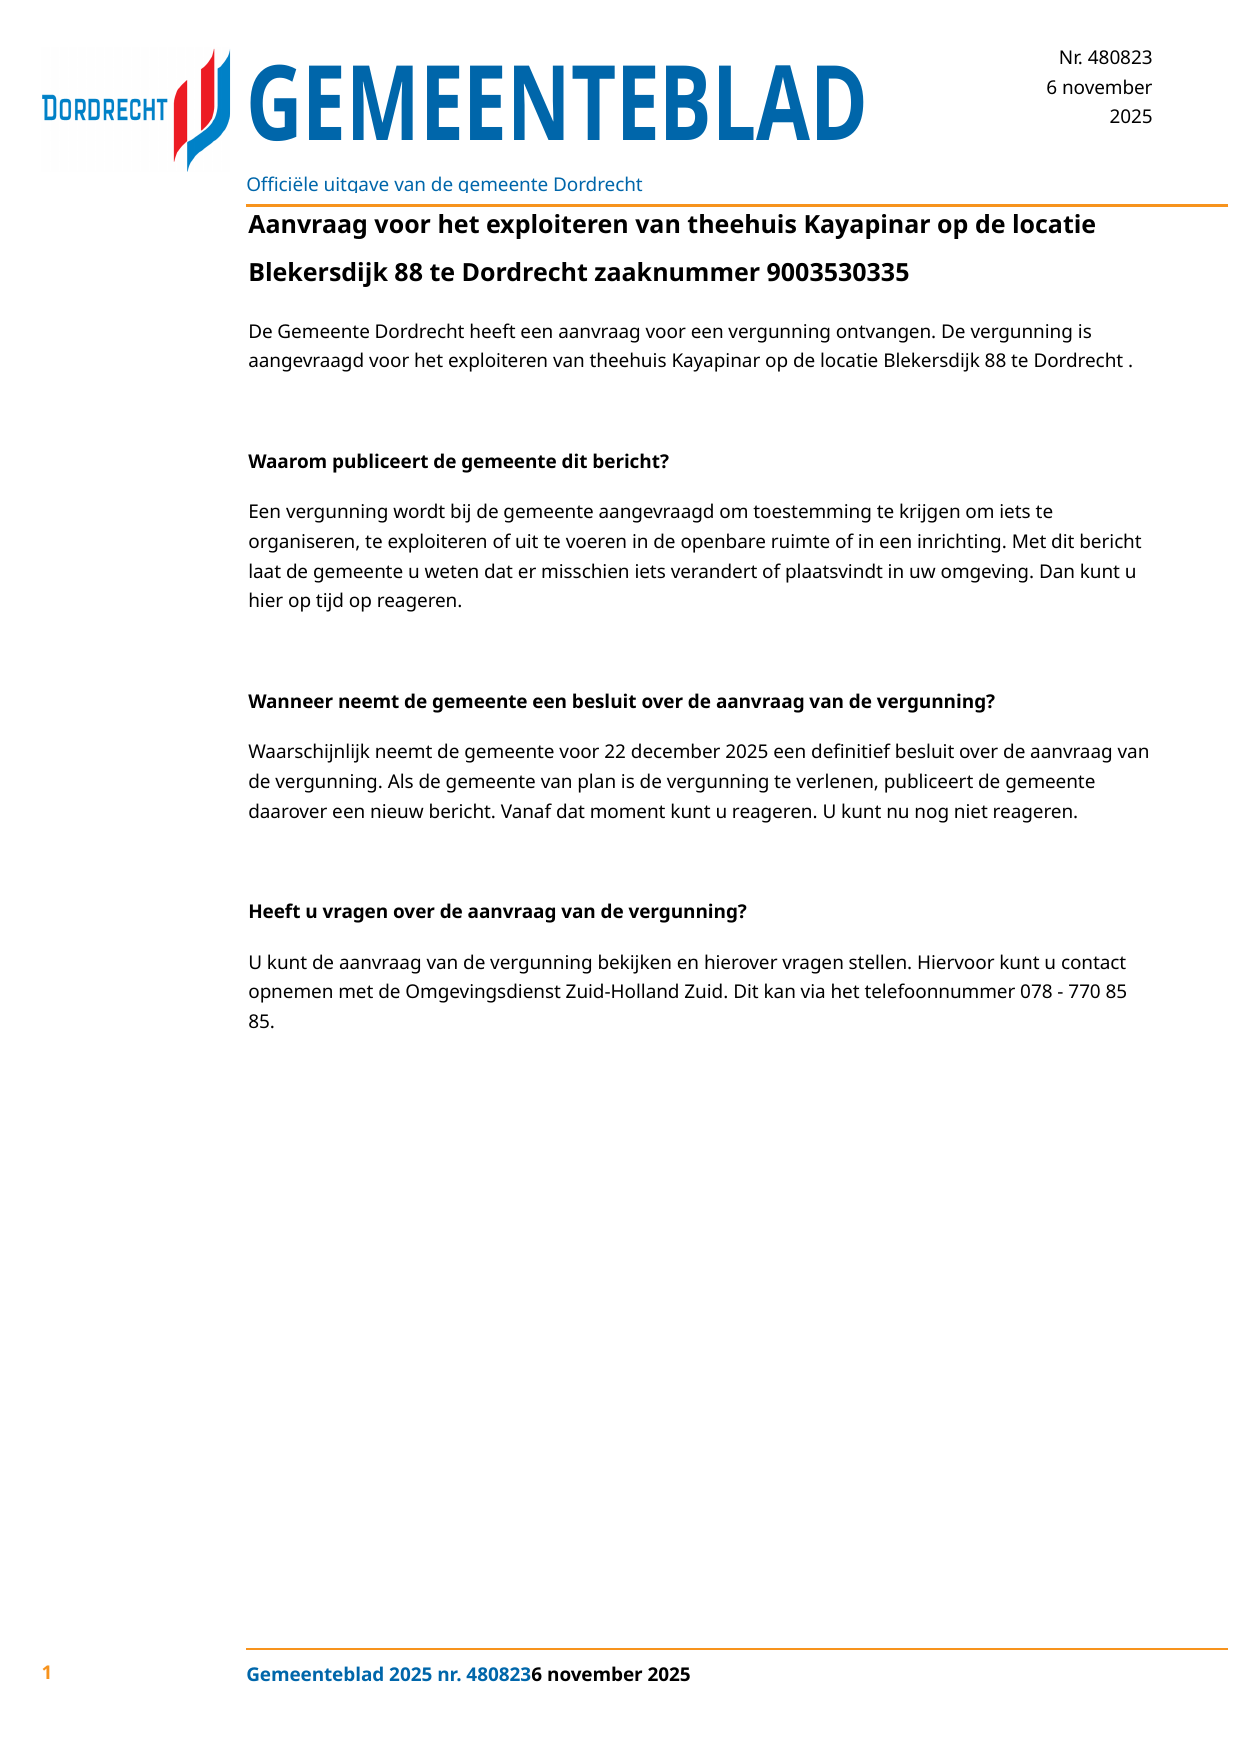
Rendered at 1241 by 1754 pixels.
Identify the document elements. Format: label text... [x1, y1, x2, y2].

text Een vergunning wordt bij de gemeente aangevraagd om toestemming te krijgen om iets te organiseren, te exploiteren of uit te voeren in de openbare ruimte of in een inrichting. Met dit bericht laat de gemeente u weten dat er misschien iets verandert of plaatsvindt in uw omgeving. Dan kunt u hier op tijd op reageren. [248, 499, 1152, 613]
text Aanvraag voor het exploiteren van theehuis Kayapinar op de locatie Blekersdijk 88 te Dordrecht zaaknummer 9003530335 [248, 207, 1152, 288]
text Waarschijnlijk neemt de gemeente voor 22 december 2025 een definitief besluit over de aanvraag van de vergunning. Als de gemeente van plan is de vergunning te verlenen, publiceert de gemeente daarover een nieuw bericht. Vanaf dat moment kunt u reageren. U kunt nu nog niet reageren. [248, 739, 1152, 824]
text Waarom publiceert de gemeente dit bericht? [248, 448, 1152, 474]
picture [41, 47, 231, 172]
text Heeft u vragen over de aanvraag van de vergunning? [248, 899, 1152, 924]
text Wanneer neemt de gemeente een besluit over de aanvraag van de vergunning? [248, 688, 1152, 714]
text U kunt de aanvraag van de vergunning bekijken en hierover vragen stellen. Hiervoor kunt u contact opnemen met de Omgevingsdienst Zuid-Holland Zuid. Dit kan via het telefoonnummer 078 - 770 85 85. [248, 949, 1152, 1034]
text De Gemeente Dordrecht heeft een aanvraag voor een vergunning ontvangen. De vergunning is aangevraagd voor het exploiteren van theehuis Kayapinar op de locatie Blekersdijk 88 te Dordrecht . [248, 318, 1152, 373]
